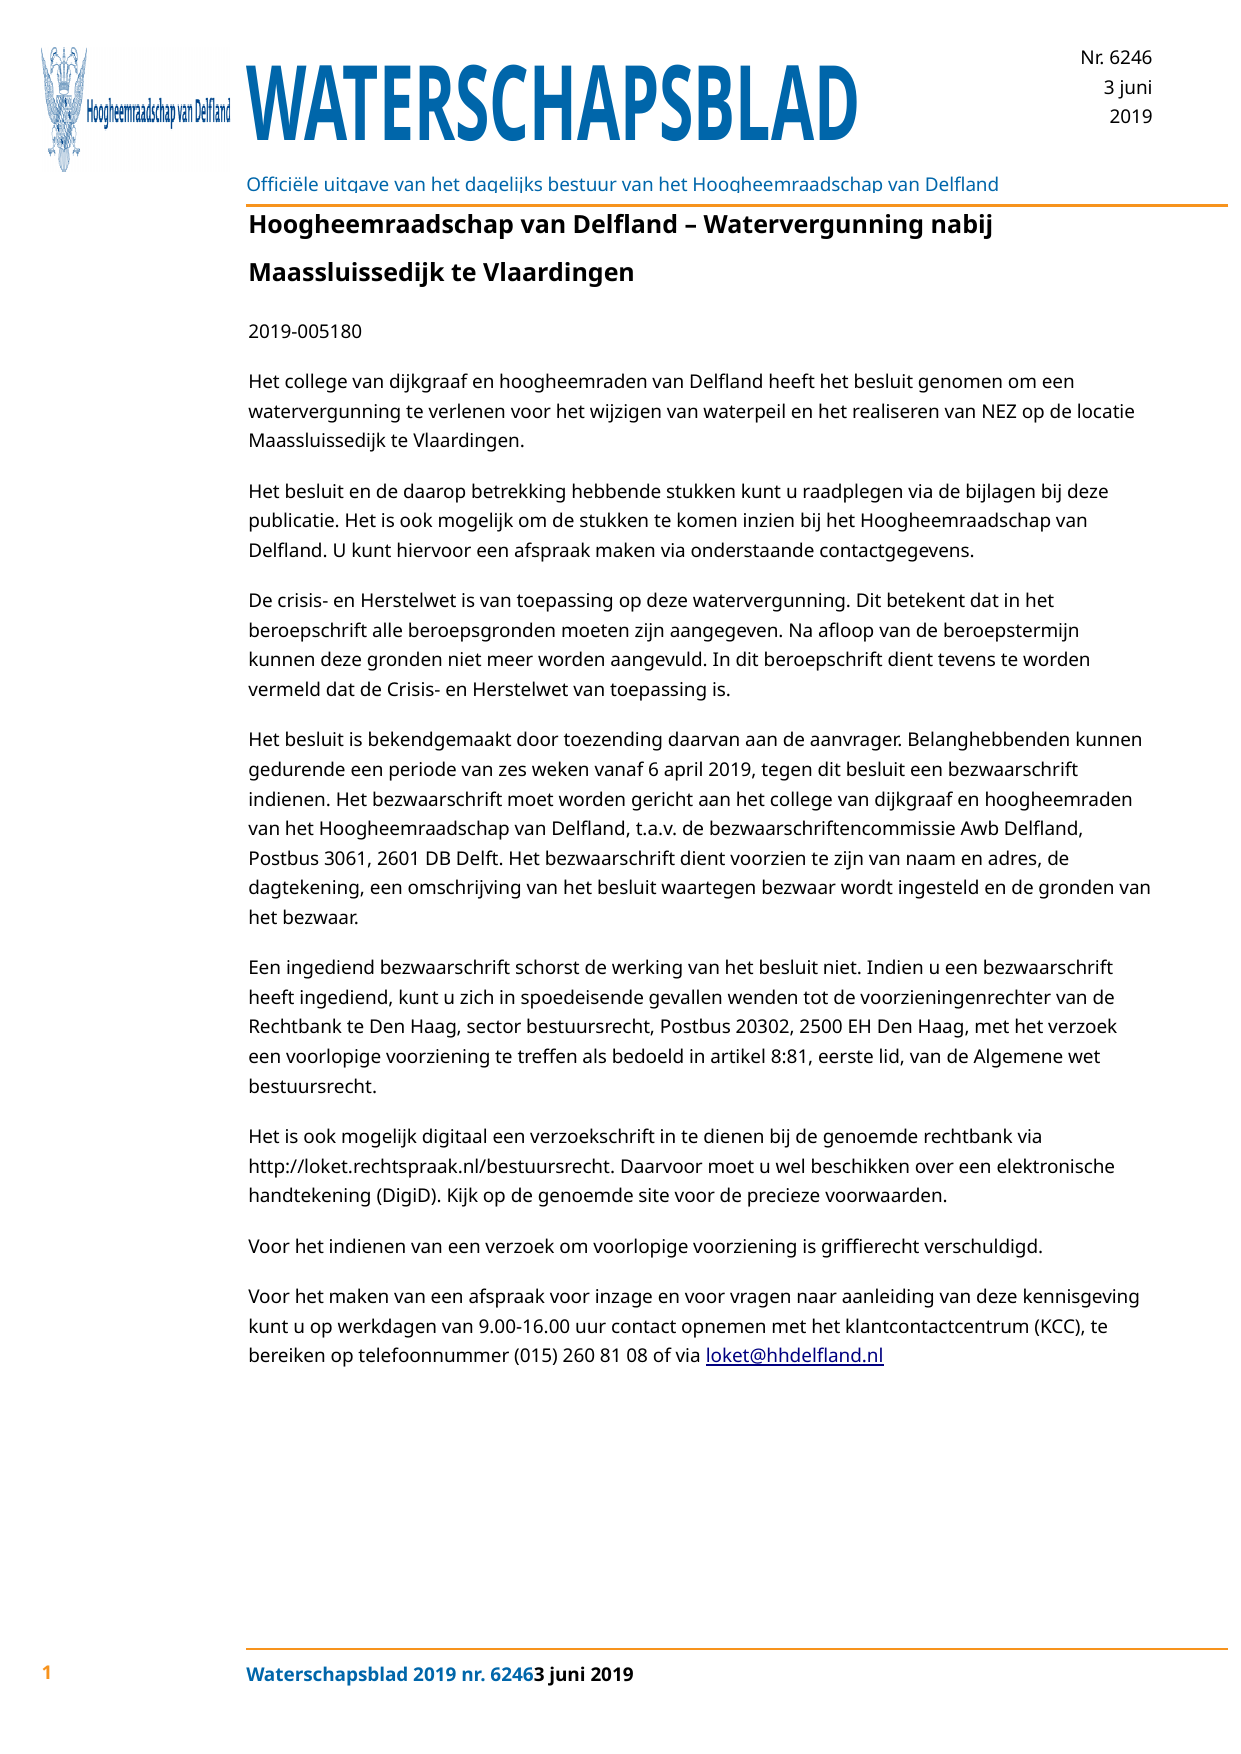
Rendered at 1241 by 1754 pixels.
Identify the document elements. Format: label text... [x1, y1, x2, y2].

text Het besluit en de daarop betrekking hebbende stukken kunt u raadplegen via de bijlagen bij deze publicatie. Het is ook mogelijk om de stukken te komen inzien bij het Hoogheemraadschap van Delfland. U kunt hiervoor een afspraak maken via onderstaande contactgegevens. [248, 478, 1152, 563]
text Een ingediend bezwaarschrift schorst de werking van het besluit niet. Indien u een bezwaarschrift heeft ingediend, kunt u zich in spoedeisende gevallen wenden tot de voorzieningenrechter van de Rechtbank te Den Haag, sector bestuursrecht, Postbus 20302, 2500 EH Den Haag, met het verzoek een voorlopige voorziening te treffen als bedoeld in artikel 8:81, eerste lid, van de Algemene wet bestuursrecht. [248, 954, 1152, 1099]
text Het is ook mogelijk digitaal een verzoekschrift in te dienen bij de genoemde rechtbank via http://loket.rechtspraak.nl/bestuursrecht. Daarvoor moet u wel beschikken over een elektronische handtekening (DigiD). Kijk op de genoemde site voor de precieze voorwaarden. [248, 1123, 1152, 1208]
picture [41, 47, 231, 172]
text Voor het indienen van een verzoek om voorlopige voorziening is griffierecht verschuldigd. [248, 1233, 1152, 1259]
text De crisis- en Herstelwet is van toepassing op deze watervergunning. Dit betekent dat in het beroepschrift alle beroepsgronden moeten zijn aangegeven. Na afloop van de beroepstermijn kunnen deze gronden niet meer worden aangevuld. In dit beroepschrift dient tevens te worden vermeld dat de Crisis- en Herstelwet van toepassing is. [248, 587, 1152, 702]
text Hoogheemraadschap van Delfland – Watervergunning nabij Maassluissedijk te Vlaardingen [248, 207, 1152, 288]
text 2019-005180 [248, 318, 1152, 344]
text Het besluit is bekendgemaakt door toezending daarvan aan de aanvrager. Belanghebbenden kunnen gedurende een periode van zes weken vanaf 6 april 2019, tegen dit besluit een bezwaarschrift indienen. Het bezwaarschrift moet worden gericht aan het college van dijkgraaf en hoogheemraden van het Hoogheemraadschap van Delfland, t.a.v. de bezwaarschriftencommissie Awb Delfland, Postbus 3061, 2601 DB Delft. Het bezwaarschrift dient voorzien te zijn van naam en adres, de dagtekening, een omschrijving van het besluit waartegen bezwaar wordt ingesteld en de gronden van het bezwaar. [248, 727, 1152, 930]
text Voor het maken van een afspraak voor inzage en voor vragen naar aanleiding van deze kennisgeving kunt u op werkdagen van 9.00-16.00 uur contact opnemen met het klantcontactcentrum (KCC), te bereiken op telefoonnummer (015) 260 81 08 of via loket@hhdelfland.nl [248, 1283, 1152, 1368]
text Het college van dijkgraaf en hoogheemraden van Delfland heeft het besluit genomen om een watervergunning te verlenen voor het wijzigen van waterpeil en het realiseren van NEZ op de locatie Maassluissedijk te Vlaardingen. [248, 368, 1152, 453]
